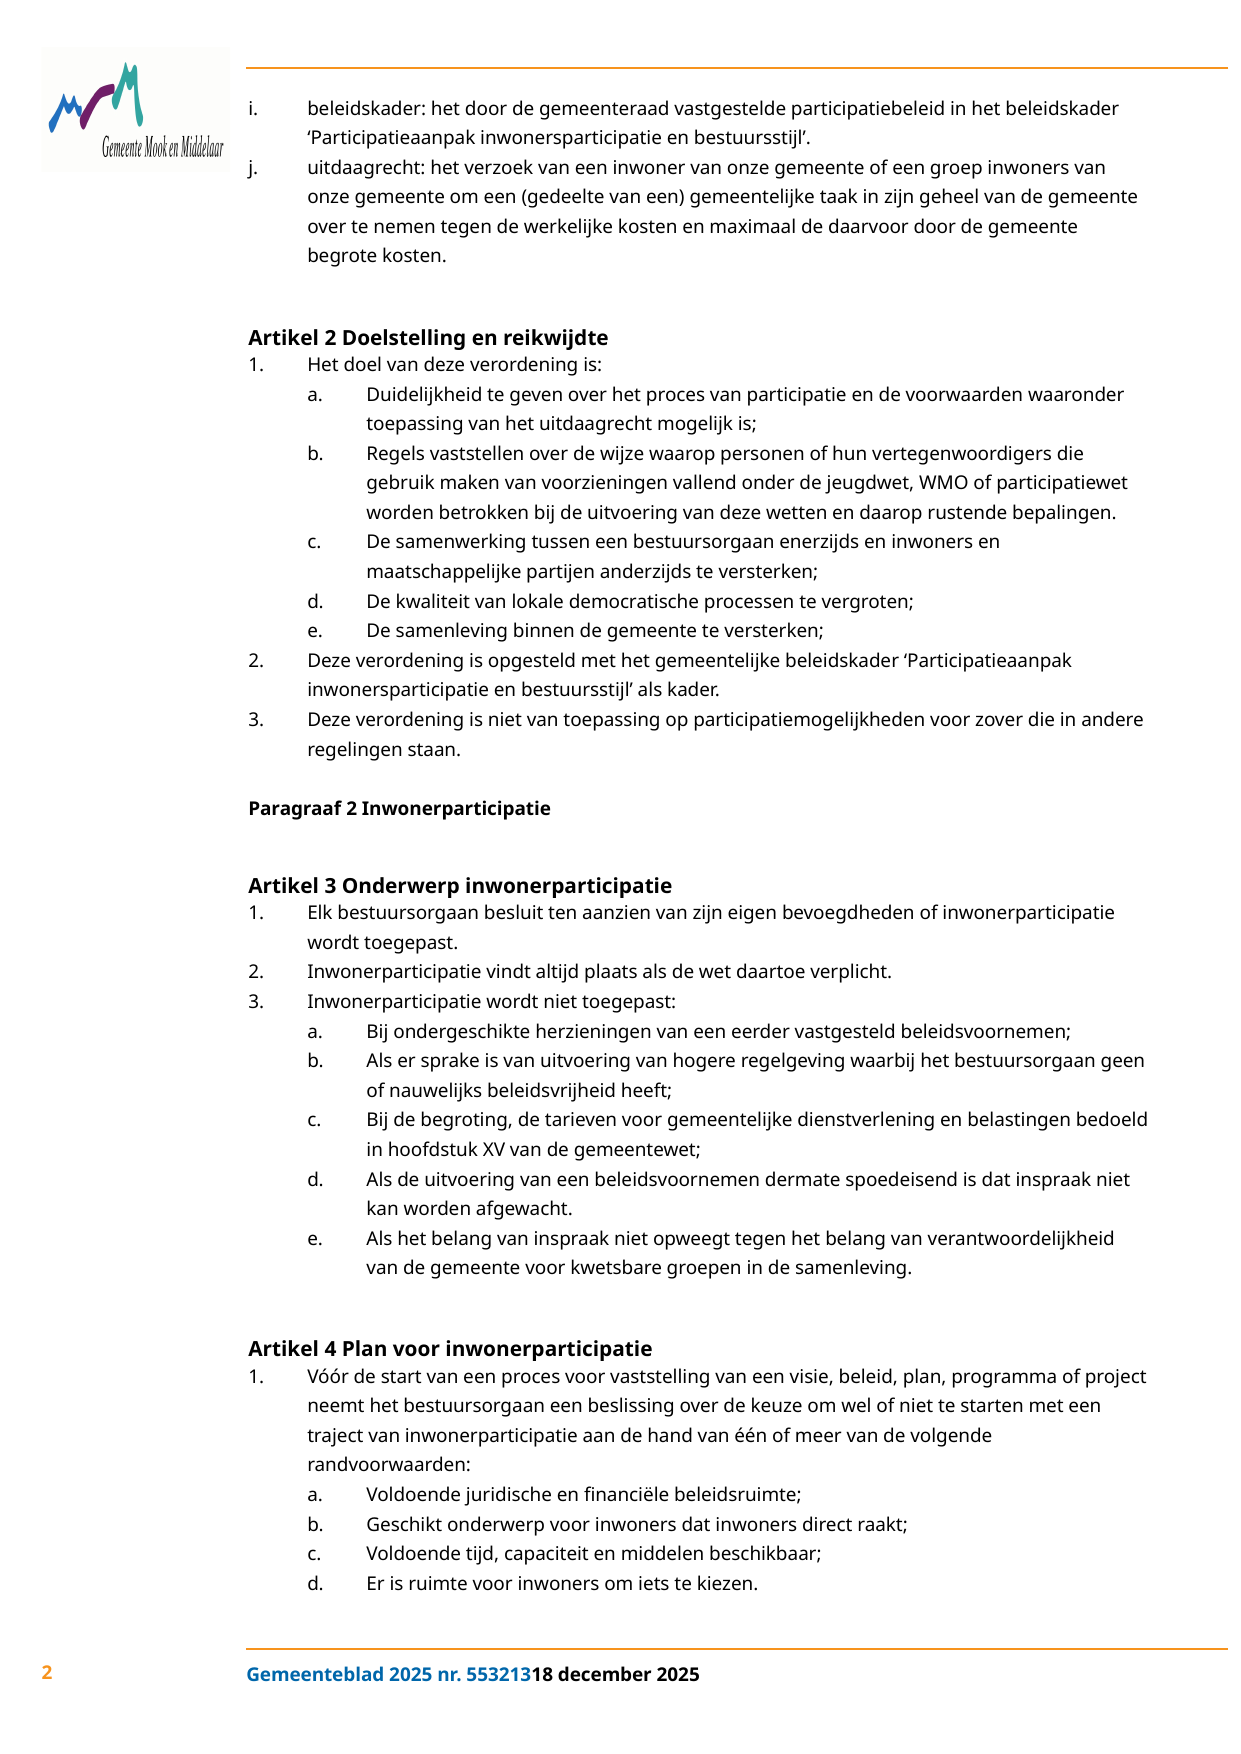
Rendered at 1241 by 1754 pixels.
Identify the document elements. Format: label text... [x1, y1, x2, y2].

list uitdaagrecht: het verzoek van een inwoner van onze gemeente of een groep inwoners van onze gemeente om een (gedeelte van een) gemeentelijke taak in zijn geheel van de gemeente over te nemen tegen de werkelijke kosten en maximaal de daarvoor door de gemeente begrote kosten. [248, 154, 1152, 268]
text Paragraaf 2 Inwonerparticipatie [248, 795, 1152, 821]
list Inwonerparticipatie wordt niet toegepast: [248, 988, 1152, 1014]
text Artikel 2 Doelstelling en reikwijdte [248, 323, 1152, 351]
list Als de uitvoering van een beleidsvoornemen dermate spoedeisend is dat inspraak niet kan worden afgewacht. [307, 1166, 1152, 1221]
list Bij de begroting, de tarieven voor gemeentelijke dienstverlening en belastingen bedoeld in hoofdstuk XV van de gemeentewet; [307, 1107, 1152, 1162]
list Geschikt onderwerp voor inwoners dat inwoners direct raakt; [307, 1511, 1152, 1537]
list beleidskader: het door de gemeenteraad vastgestelde participatiebeleid in het beleidskader ‘Participatieaanpak inwonersparticipatie en bestuursstijl’. [248, 95, 1152, 150]
text Artikel 4 Plan voor inwonerparticipatie [248, 1334, 1152, 1363]
list Deze verordening is opgesteld met het gemeentelijke beleidskader ‘Participatieaanpak inwonersparticipatie en bestuursstijl’ als kader. [248, 647, 1152, 702]
list Deze verordening is niet van toepassing op participatiemogelijkheden voor zover die in andere regelingen staan. [248, 706, 1152, 761]
list Elk bestuursorgaan besluit ten aanzien van zijn eigen bevoegdheden of inwonerparticipatie wordt toegepast. [248, 899, 1152, 955]
list Bij ondergeschikte herzieningen van een eerder vastgesteld beleidsvoornemen; [307, 1018, 1152, 1043]
list Regels vaststellen over de wijze waarop personen of hun vertegenwoordigers die gebruik maken van voorzieningen vallend onder de jeugdwet, WMO of participatiewet worden betrokken bij de uitvoering van deze wetten en daarop rustende bepalingen. [307, 440, 1152, 525]
list De samenleving binnen de gemeente te versterken; [307, 617, 1152, 643]
list Inwonerparticipatie vindt altijd plaats als de wet daartoe verplicht. [248, 959, 1152, 984]
text Artikel 3 Onderwerp inwonerparticipatie [248, 871, 1152, 899]
list Als er sprake is van uitvoering van hogere regelgeving waarbij het bestuursorgaan geen of nauwelijks beleidsvrijheid heeft; [307, 1047, 1152, 1103]
list Voldoende juridische en financiële beleidsruimte; [307, 1481, 1152, 1507]
list De kwaliteit van lokale democratische processen te vergroten; [307, 588, 1152, 613]
list Duidelijkheid te geven over het proces van participatie en de voorwaarden waaronder toepassing van het uitdaagrecht mogelijk is; [307, 381, 1152, 436]
list Er is ruimte voor inwoners om iets te kiezen. [307, 1570, 1152, 1596]
list Het doel van deze verordening is: [248, 351, 1152, 377]
list Als het belang van inspraak niet opweegt tegen het belang van verantwoordelijkheid van de gemeente voor kwetsbare groepen in de samenleving. [307, 1225, 1152, 1280]
list Voldoende tijd, capaciteit en middelen beschikbaar; [307, 1540, 1152, 1566]
list De samenwerking tussen een bestuursorgaan enerzijds en inwoners en maatschappelijke partijen anderzijds te versterken; [307, 529, 1152, 584]
list Vóór de start van een proces voor vaststelling van een visie, beleid, plan, programma of project neemt het bestuursorgaan een beslissing over de keuze om wel of niet te starten met een traject van inwonerparticipatie aan de hand van één of meer van de volgende randvoorwaarden: [248, 1363, 1152, 1477]
picture [41, 47, 231, 172]
